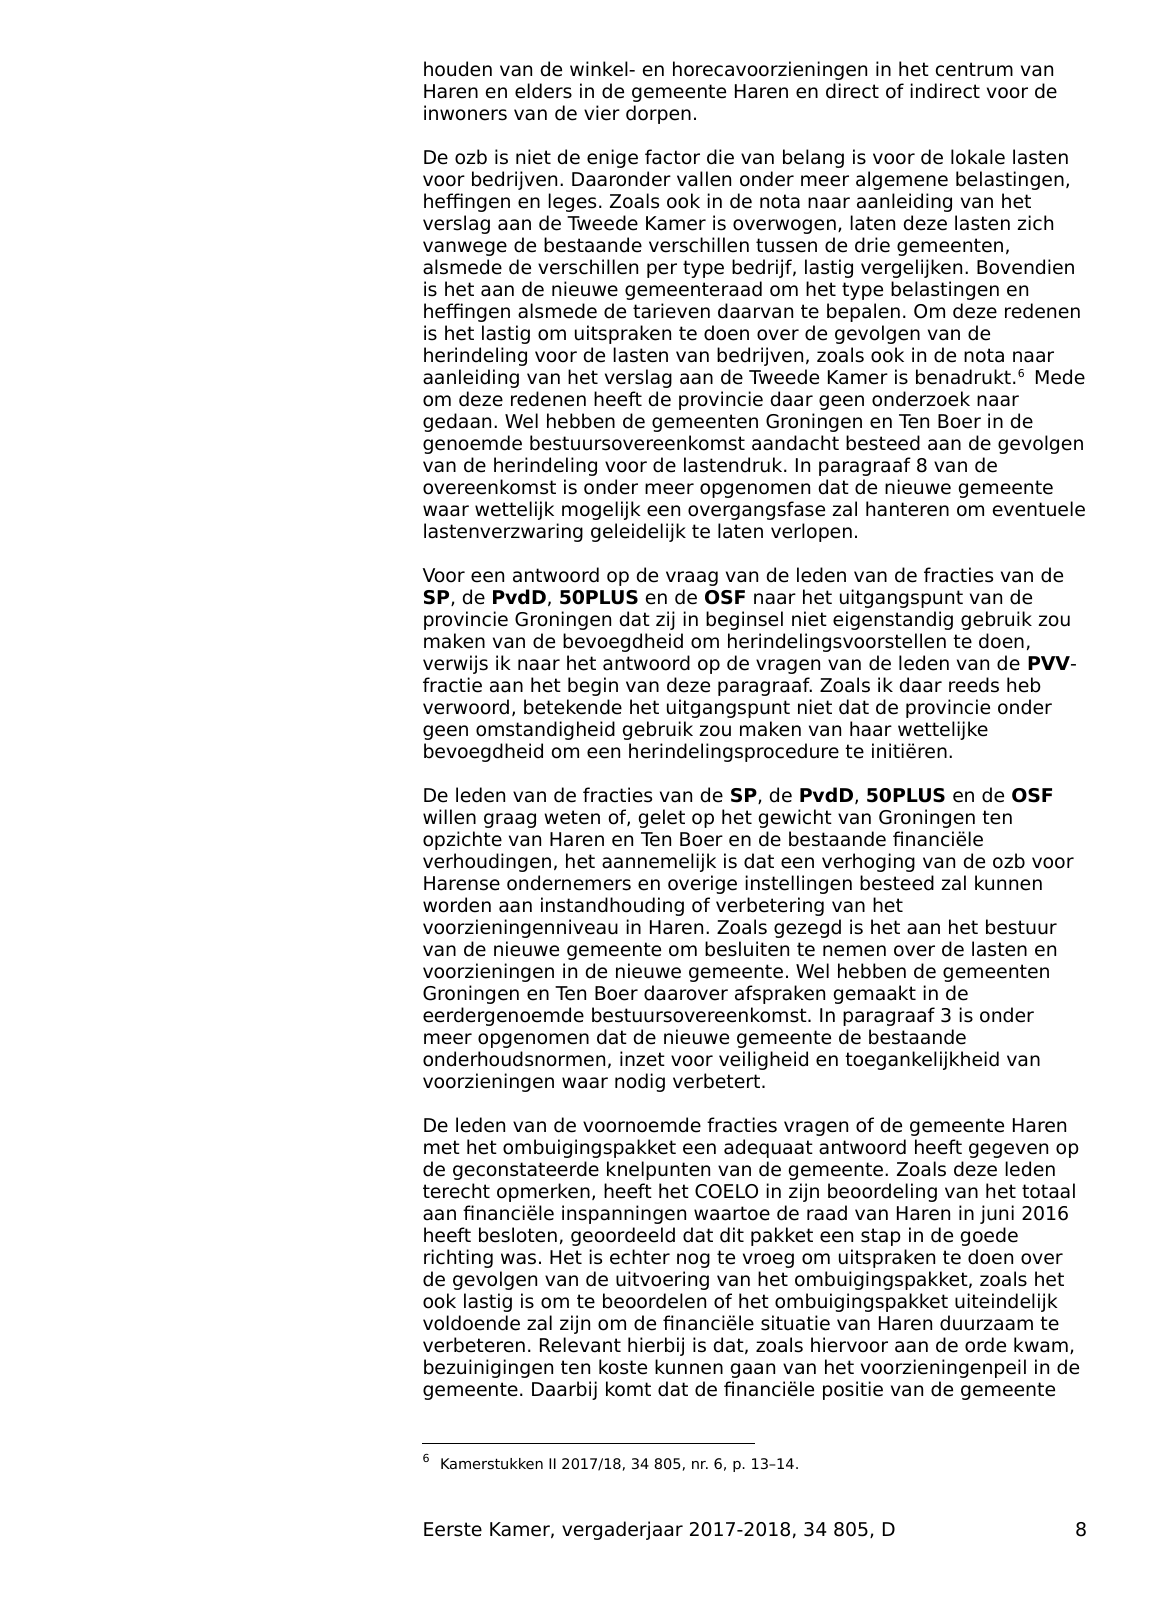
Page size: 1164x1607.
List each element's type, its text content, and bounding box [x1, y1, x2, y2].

text Voor een antwoord op de vraag van de leden van de fracties van de SP, de PvdD, 50PLUS en de OSF naar het uitgangspunt van de provincie Groningen dat zij in beginsel niet eigenstandig gebruik zou maken van de bevoegdheid om herindelingsvoorstellen te doen, verwijs ik naar het antwoord op de vragen van de leden van de PVV-fractie aan het begin van deze paragraaf. Zoals ik daar reeds heb verwoord, betekende het uitgangspunt niet dat de provincie onder geen omstandigheid gebruik zou maken van haar wettelijke bevoegdheid om een herindelingsprocedure te initiëren. [422, 565, 1087, 763]
text houden van de winkel- en horecavoorzieningen in het centrum van Haren en elders in de gemeente Haren en direct of indirect voor de inwoners van de vier dorpen. [422, 59, 1087, 125]
text De ozb is niet de enige factor die van belang is voor de lokale lasten voor bedrijven. Daaronder vallen onder meer algemene belastingen, heffingen en leges. Zoals ook in de nota naar aanleiding van het verslag aan de Tweede Kamer is overwogen, laten deze lasten zich vanwege de bestaande verschillen tussen de drie gemeenten, alsmede de verschillen per type bedrijf, lastig vergelijken. Bovendien is het aan de nieuwe gemeenteraad om het type belastingen en heffingen alsmede de tarieven daarvan te bepalen. Om deze redenen is het lastig om uitspraken te doen over de gevolgen van de herindeling voor de lasten van bedrijven, zoals ook in de nota naar aanleiding van het verslag aan de Tweede Kamer is benadrukt. Mede om deze redenen heeft de provincie daar geen onderzoek naar gedaan. Wel hebben de gemeenten Groningen en Ten Boer in de genoemde bestuursovereenkomst aandacht besteed aan de gevolgen van de herindeling voor de lastendruk. In paragraaf 8 van de overeenkomst is onder meer opgenomen dat de nieuwe gemeente waar wettelijk mogelijk een overgangsfase zal hanteren om eventuele lastenverzwaring geleidelijk te laten verlopen. [422, 147, 1087, 543]
text De leden van de fracties van de SP, de PvdD, 50PLUS en de OSF willen graag weten of, gelet op het gewicht van Groningen ten opzichte van Haren en Ten Boer en de bestaande financiële verhoudingen, het aannemelijk is dat een verhoging van de ozb voor Harense ondernemers en overige instellingen besteed zal kunnen worden aan instandhouding of verbetering van het voorzieningenniveau in Haren. Zoals gezegd is het aan het bestuur van de nieuwe gemeente om besluiten te nemen over de lasten en voorzieningen in de nieuwe gemeente. Wel hebben de gemeenten Groningen en Ten Boer daarover afspraken gemaakt in de eerdergenoemde bestuursovereenkomst. In paragraaf 3 is onder meer opgenomen dat de nieuwe gemeente de bestaande onderhoudsnormen, inzet voor veiligheid en toegankelijkheid van voorzieningen waar nodig verbetert. [422, 785, 1087, 1093]
text De leden van de voornoemde fracties vragen of de gemeente Haren met het ombuigingspakket een adequaat antwoord heeft gegeven op de geconstateerde knelpunten van de gemeente. Zoals deze leden terecht opmerken, heeft het COELO in zijn beoordeling van het totaal aan financiële inspanningen waartoe de raad van Haren in juni 2016 heeft besloten, geoordeeld dat dit pakket een stap in de goede richting was. Het is echter nog te vroeg om uitspraken te doen over de gevolgen van de uitvoering van het ombuigingspakket, zoals het ook lastig is om te beoordelen of het ombuigingspakket uiteindelijk voldoende zal zijn om de financiële situatie van Haren duurzaam te verbeteren. Relevant hierbij is dat, zoals hiervoor aan de orde kwam, bezuinigingen ten koste kunnen gaan van het voorzieningenpeil in de gemeente. Daarbij komt dat de financiële positie van de gemeente [422, 1115, 1087, 1401]
text Kamerstukken II 2017/18, 34 805, nr. 6, p. 13–14. [422, 1452, 1087, 1474]
